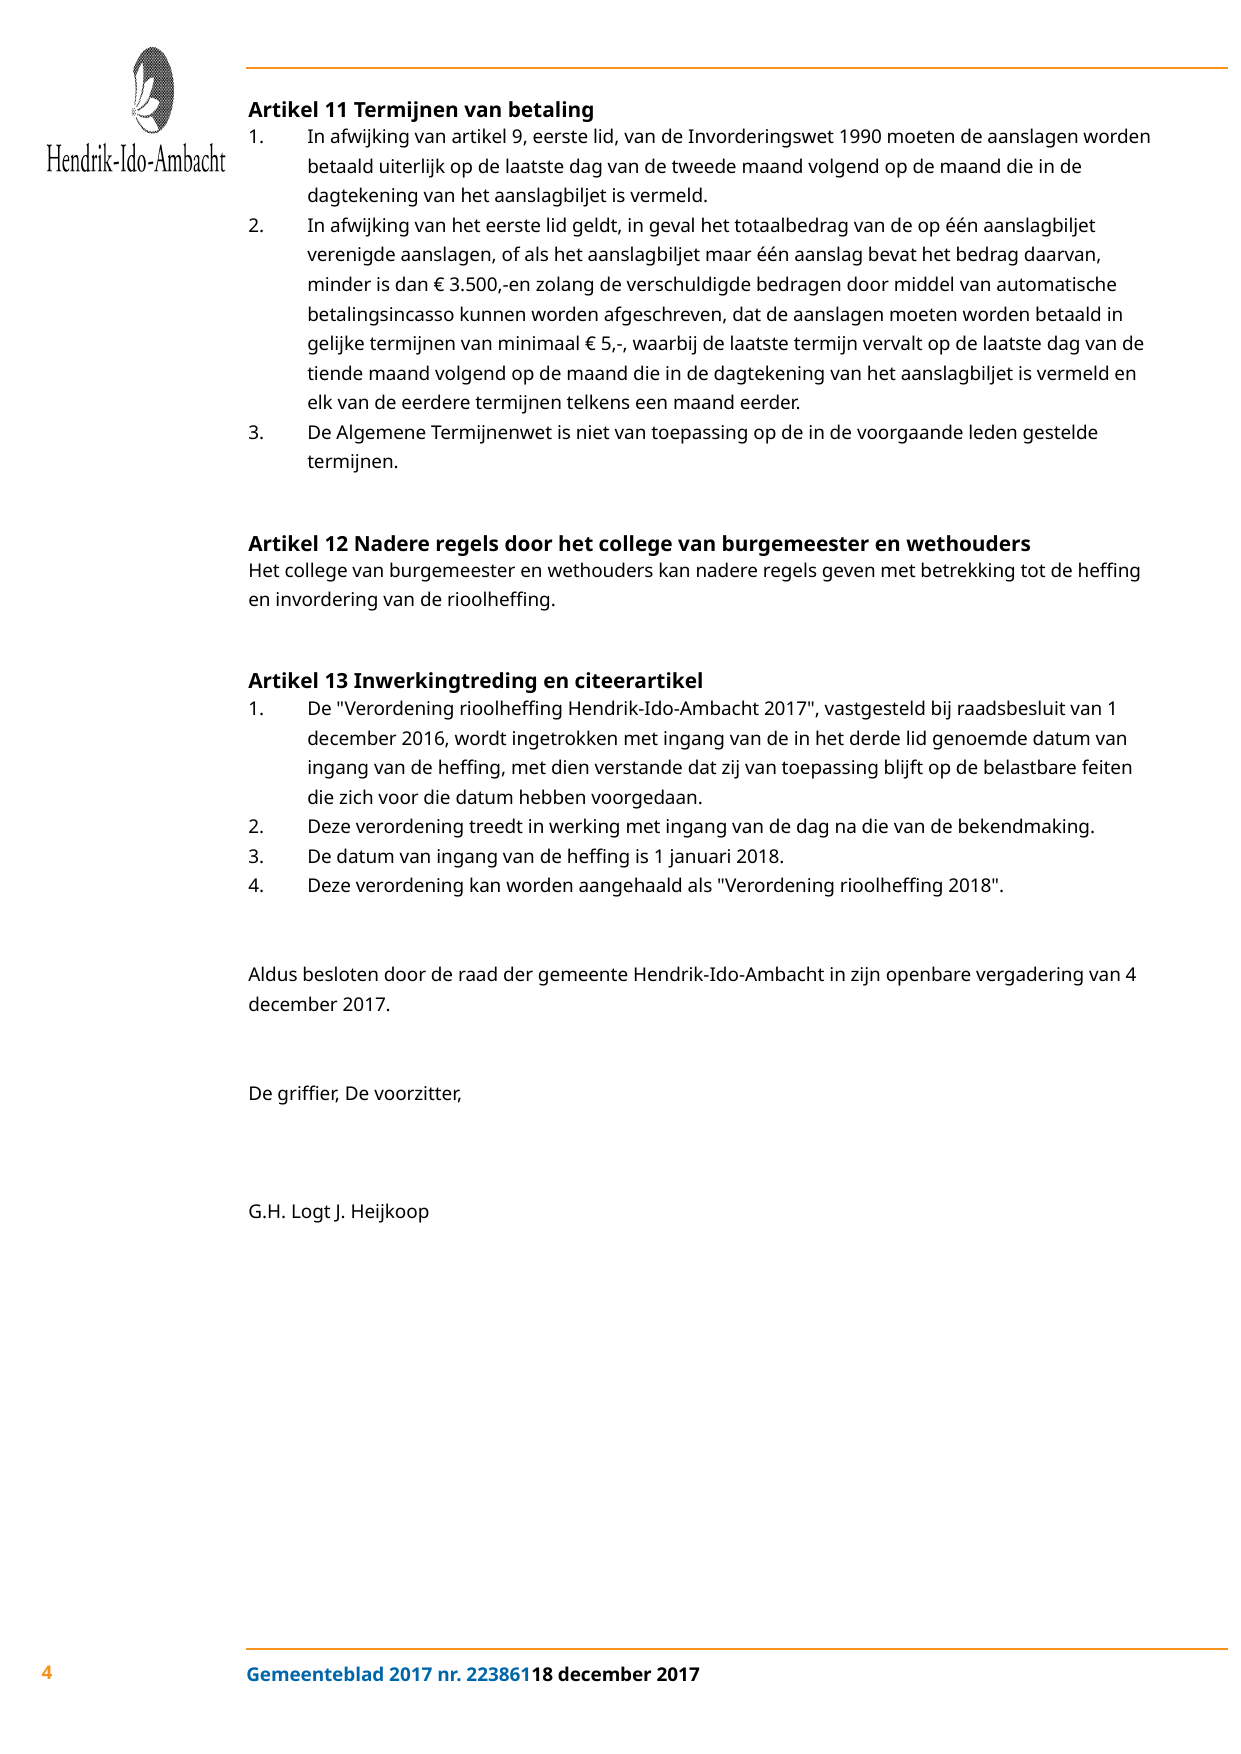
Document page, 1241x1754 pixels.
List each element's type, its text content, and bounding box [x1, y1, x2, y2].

text Artikel 13 Inwerkingtreding en citeerartikel [248, 667, 1152, 695]
list In afwijking van artikel 9, eerste lid, van de Invorderingswet 1990 moeten de aanslagen worden betaald uiterlijk op de laatste dag van de tweede maand volgend op de maand die in de dagtekening van het aanslagbiljet is vermeld. [248, 123, 1152, 208]
picture [41, 47, 231, 172]
list De datum van ingang van de heffing is 1 januari 2018. [248, 843, 1152, 869]
list Deze verordening treedt in werking met ingang van de dag na die van de bekendmaking. [248, 813, 1152, 839]
list De "Verordening rioolheffing Hendrik-Ido-Ambacht 2017", vastgesteld bij raadsbesluit van 1 december 2016, wordt ingetrokken met ingang van de in het derde lid genoemde datum van ingang van de heffing, met dien verstande dat zij van toepassing blijft op de belastbare feiten die zich voor die datum hebben voorgedaan. [248, 695, 1152, 809]
list In afwijking van het eerste lid geldt, in geval het totaalbedrag van de op één aanslagbiljet verenigde aanslagen, of als het aanslagbiljet maar één aanslag bevat het bedrag daarvan, minder is dan € 3.500,-en zolang de verschuldigde bedragen door middel van automatische betalingsincasso kunnen worden afgeschreven, dat de aanslagen moeten worden betaald in gelijke termijnen van minimaal € 5,-, waarbij de laatste termijn vervalt op de laatste dag van de tiende maand volgend op de maand die in de dagtekening van het aanslagbiljet is vermeld en elk van de eerdere termijnen telkens een maand eerder. [248, 212, 1152, 415]
text G.H. Logt J. Heijkoop [248, 1198, 1152, 1224]
list Deze verordening kan worden aangehaald als "Verordening rioolheffing 2018". [248, 873, 1152, 898]
text De griffier, De voorzitter, [248, 1080, 1152, 1105]
text Aldus besloten door de raad der gemeente Hendrik-Ido-Ambacht in zijn openbare vergadering van 4 december 2017. [248, 961, 1152, 1017]
text Artikel 11 Termijnen van betaling [248, 95, 1152, 123]
list De Algemene Termijnenwet is niet van toepassing op de in de voorgaande leden gestelde termijnen. [248, 419, 1152, 474]
text Artikel 12 Nadere regels door het college van burgemeester en wethouders [248, 529, 1152, 557]
text Het college van burgemeester en wethouders kan nadere regels geven met betrekking tot de heffing en invordering van de rioolheffing. [248, 557, 1152, 612]
